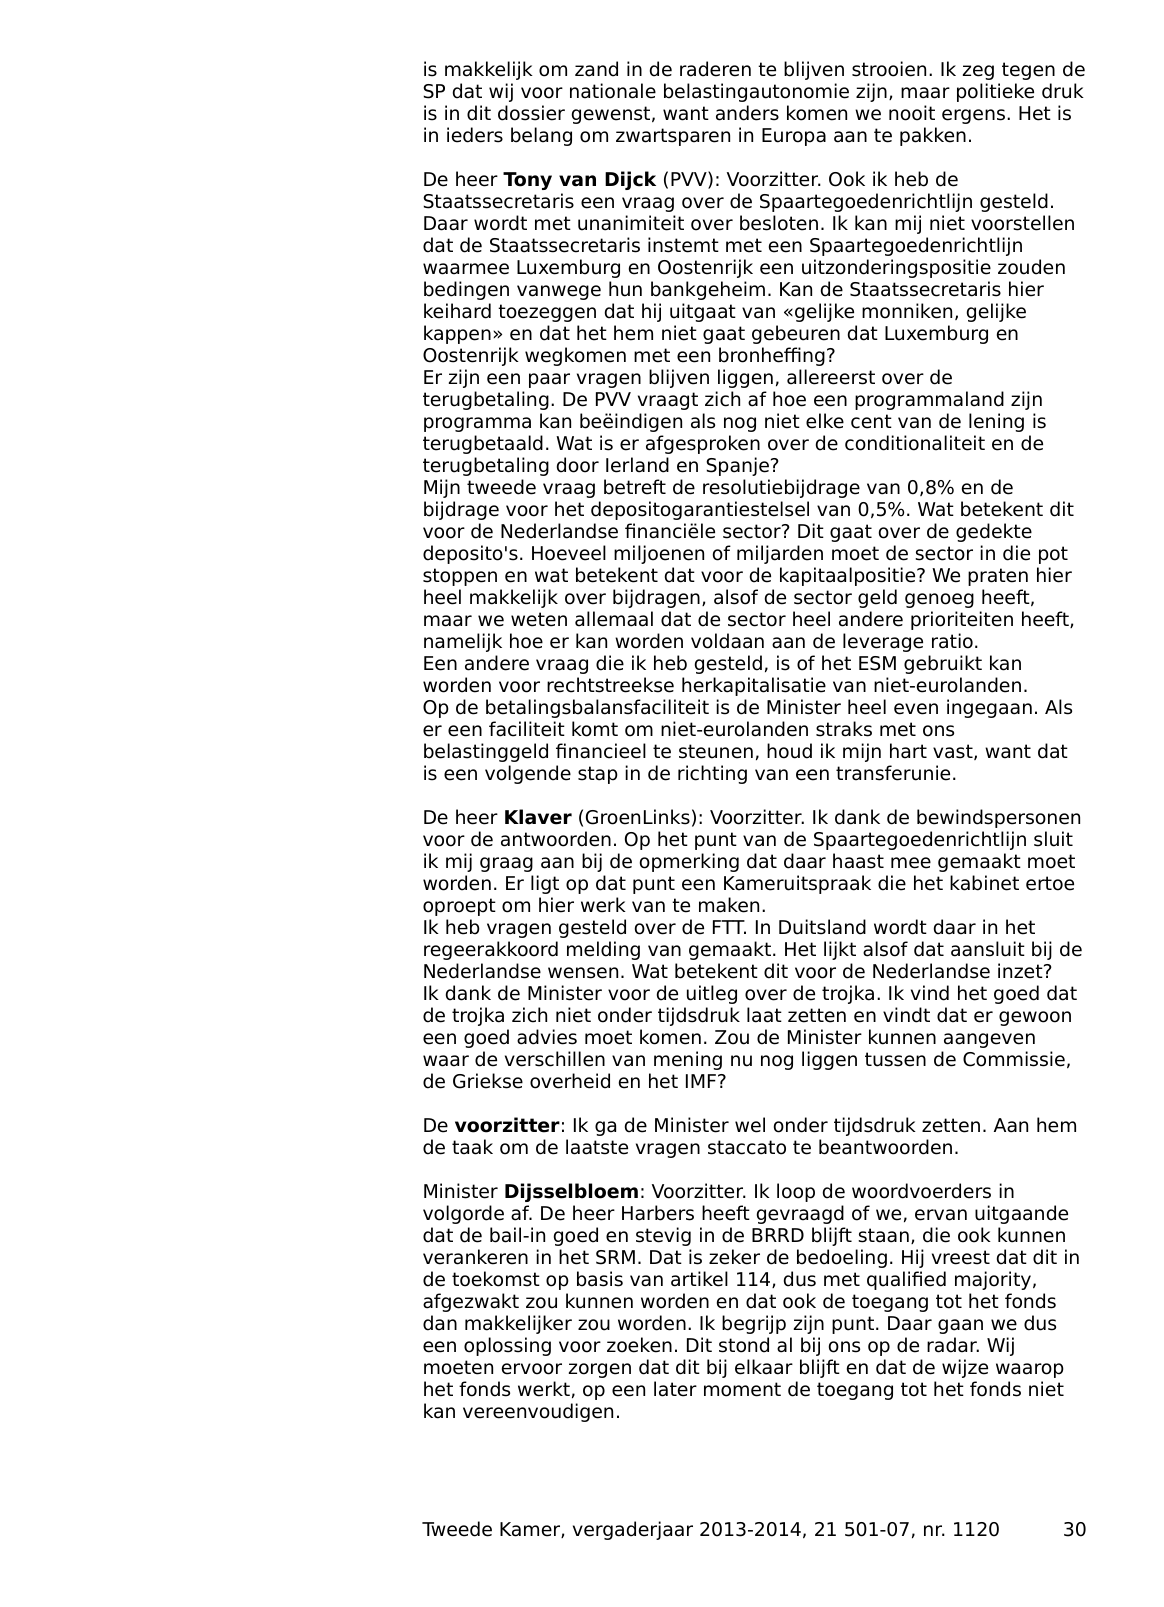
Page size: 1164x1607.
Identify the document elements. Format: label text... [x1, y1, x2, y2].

text Ik heb vragen gesteld over de FTT. In Duitsland wordt daar in het regeerakkoord melding van gemaakt. Het lijkt alsof dat aansluit bij de Nederlandse wensen. Wat betekent dit voor de Nederlandse inzet? [422, 917, 1087, 983]
text Een andere vraag die ik heb gesteld, is of het ESM gebruikt kan worden voor rechtstreekse herkapitalisatie van niet-eurolanden. [422, 653, 1087, 697]
text Ik dank de Minister voor de uitleg over de trojka. Ik vind het goed dat de trojka zich niet onder tijdsdruk laat zetten en vindt dat er gewoon een goed advies moet komen. Zou de Minister kunnen aangeven waar de verschillen van mening nu nog liggen tussen de Commissie, de Griekse overheid en het IMF? [422, 983, 1087, 1092]
text Minister Dijsselbloem: Voorzitter. Ik loop de woordvoerders in volgorde af. De heer Harbers heeft gevraagd of we, ervan uitgaande dat de bail-in goed en stevig in de BRRD blijft staan, die ook kunnen verankeren in het SRM. Dat is zeker de bedoeling. Hij vreest dat dit in de toekomst op basis van artikel 114, dus met qualified majority, afgezwakt zou kunnen worden en dat ook de toegang tot het fonds dan makkelijker zou worden. Ik begrijp zijn punt. Daar gaan we dus een oplossing voor zoeken. Dit stond al bij ons op de radar. Wij moeten ervoor zorgen dat dit bij elkaar blijft en dat de wijze waarop het fonds werkt, op een later moment de toegang tot het fonds niet kan vereenvoudigen. [422, 1181, 1087, 1423]
text De voorzitter: Ik ga de Minister wel onder tijdsdruk zetten. Aan hem de taak om de laatste vragen staccato te beantwoorden. [422, 1115, 1087, 1159]
text Mijn tweede vraag betreft de resolutiebijdrage van 0,8% en de bijdrage voor het depositogarantiestelsel van 0,5%. Wat betekent dit voor de Nederlandse financiële sector? Dit gaat over de gedekte deposito's. Hoeveel miljoenen of miljarden moet de sector in die pot stoppen en wat betekent dat voor de kapitaalpositie? We praten hier heel makkelijk over bijdragen, alsof de sector geld genoeg heeft, maar we weten allemaal dat de sector heel andere prioriteiten heeft, namelijk hoe er kan worden voldaan aan de leverage ratio. [422, 477, 1087, 653]
text De heer Tony van Dijck (PVV): Voorzitter. Ook ik heb de Staatssecretaris een vraag over de Spaartegoedenrichtlijn gesteld. Daar wordt met unanimiteit over besloten. Ik kan mij niet voorstellen dat de Staatssecretaris instemt met een Spaartegoedenrichtlijn waarmee Luxemburg en Oostenrijk een uitzonderingspositie zouden bedingen vanwege hun bankgeheim. Kan de Staatssecretaris hier keihard toezeggen dat hij uitgaat van «gelijke monniken, gelijke kappen» en dat het hem niet gaat gebeuren dat Luxemburg en Oostenrijk wegkomen met een bronheffing? [422, 169, 1087, 367]
text Op de betalingsbalansfaciliteit is de Minister heel even ingegaan. Als er een faciliteit komt om niet-eurolanden straks met ons belastinggeld financieel te steunen, houd ik mijn hart vast, want dat is een volgende stap in de richting van een transferunie. [422, 697, 1087, 784]
text De heer Klaver (GroenLinks): Voorzitter. Ik dank de bewindspersonen voor de antwoorden. Op het punt van de Spaartegoedenrichtlijn sluit ik mij graag aan bij de opmerking dat daar haast mee gemaakt moet worden. Er ligt op dat punt een Kameruitspraak die het kabinet ertoe oproept om hier werk van te maken. [422, 807, 1087, 917]
text Er zijn een paar vragen blijven liggen, allereerst over de terugbetaling. De PVV vraagt zich af hoe een programmaland zijn programma kan beëindigen als nog niet elke cent van de lening is terugbetaald. Wat is er afgesproken over de conditionaliteit en de terugbetaling door Ierland en Spanje? [422, 367, 1087, 477]
text is makkelijk om zand in de raderen te blijven strooien. Ik zeg tegen de SP dat wij voor nationale belastingautonomie zijn, maar politieke druk is in dit dossier gewenst, want anders komen we nooit ergens. Het is in ieders belang om zwartsparen in Europa aan te pakken. [422, 59, 1087, 147]
